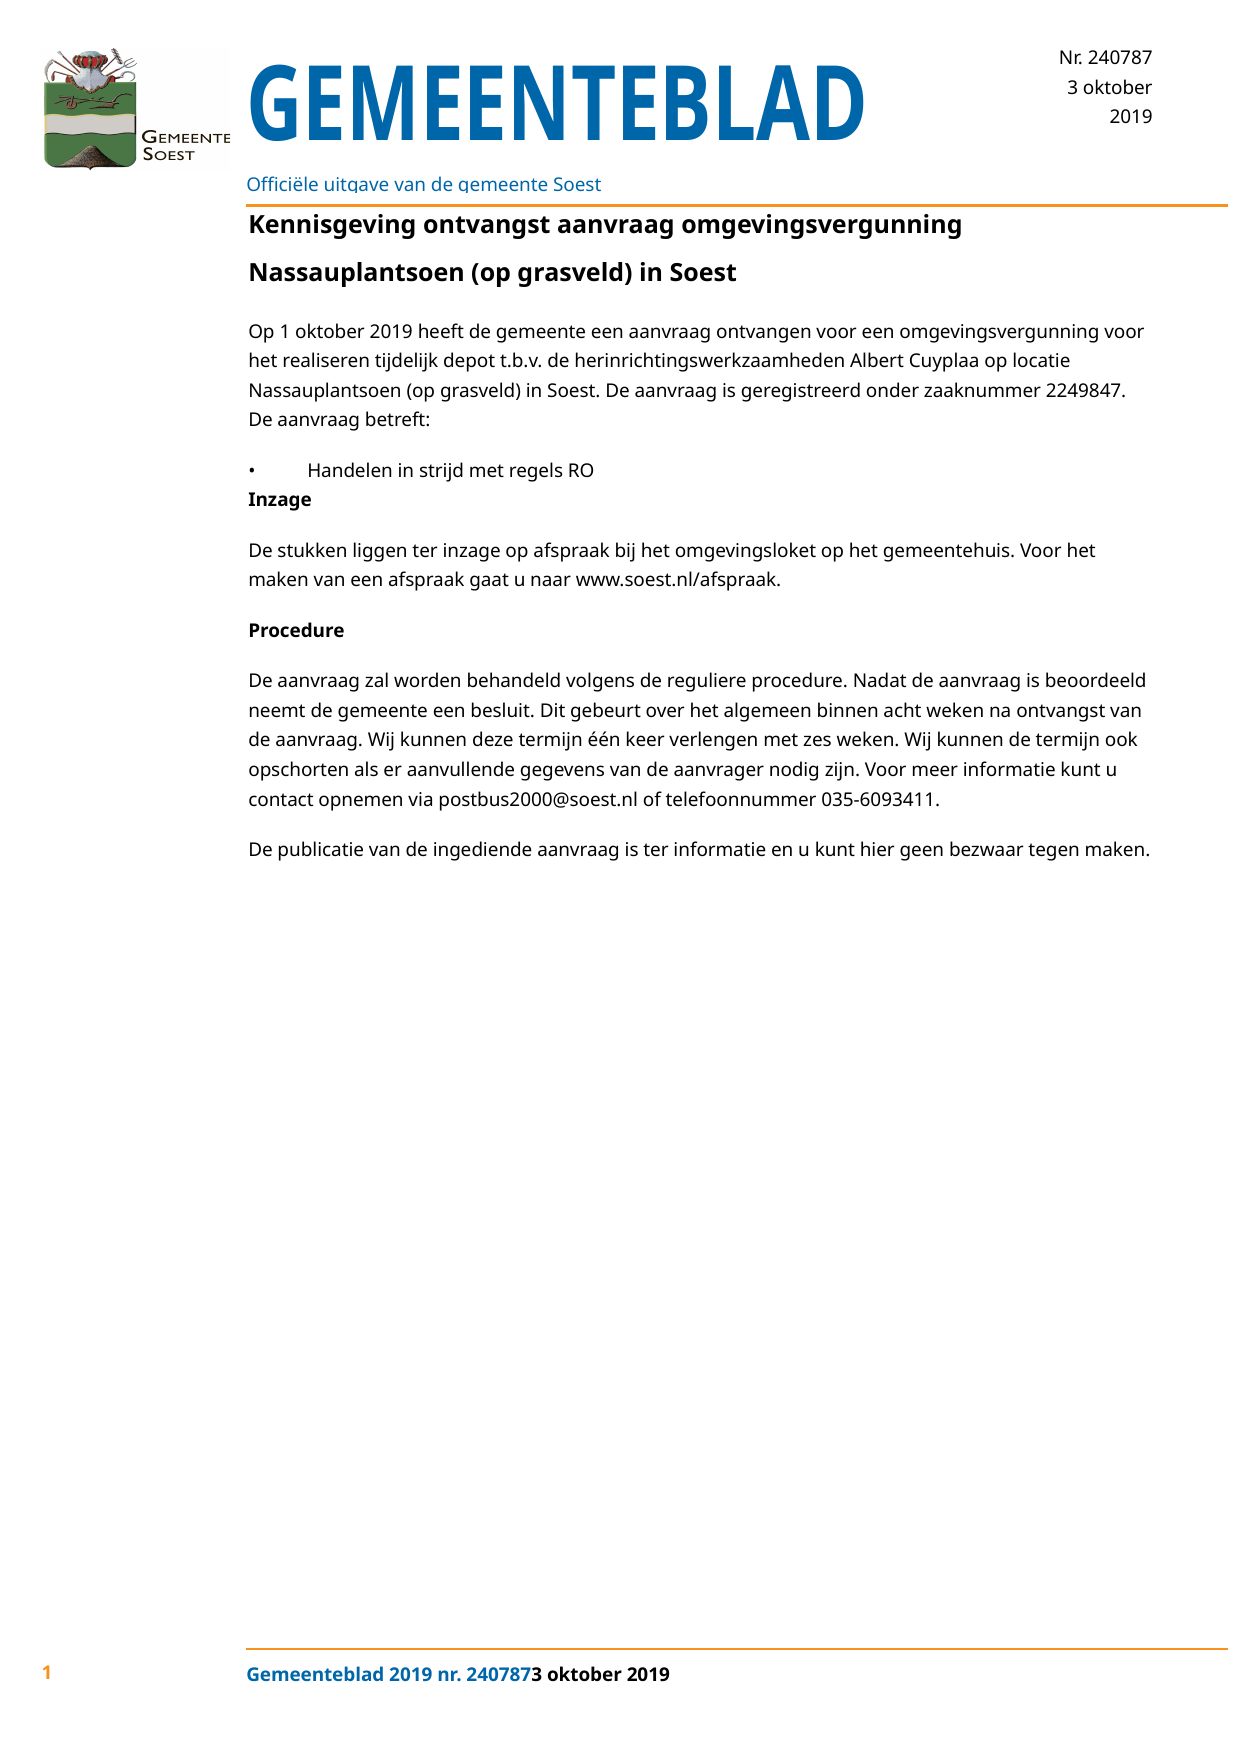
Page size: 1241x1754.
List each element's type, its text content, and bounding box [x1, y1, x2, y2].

text De aanvraag zal worden behandeld volgens de reguliere procedure. Nadat de aanvraag is beoordeeld neemt de gemeente een besluit. Dit gebeurt over het algemeen binnen acht weken na ontvangst van de aanvraag. Wij kunnen deze termijn één keer verlengen met zes weken. Wij kunnen de termijn ook opschorten als er aanvullende gegevens van de aanvrager nodig zijn. Voor meer informatie kunt u contact opnemen via postbus2000@soest.nl of telefoonnummer 035-6093411. [248, 667, 1152, 812]
text Op 1 oktober 2019 heeft de gemeente een aanvraag ontvangen voor een omgevingsvergunning voor het realiseren tijdelijk depot t.b.v. de herinrichtingswerkzaamheden Albert Cuyplaa op locatie Nassauplantsoen (op grasveld) in Soest. De aanvraag is geregistreerd onder zaaknummer 2249847. De aanvraag betreft: [248, 318, 1152, 432]
text Inzage [248, 487, 1152, 512]
text Procedure [248, 617, 1152, 643]
text De stukken liggen ter inzage op afspraak bij het omgevingsloket op het gemeentehuis. Voor het maken van een afspraak gaat u naar www.soest.nl/afspraak. [248, 537, 1152, 592]
text De publicatie van de ingediende aanvraag is ter informatie en u kunt hier geen bezwaar tegen maken. [248, 836, 1152, 862]
text Kennisgeving ontvangst aanvraag omgevingsvergunning Nassauplantsoen (op grasveld) in Soest [248, 207, 1152, 288]
list Handelen in strijd met regels RO [248, 457, 1152, 483]
picture [41, 47, 231, 172]
